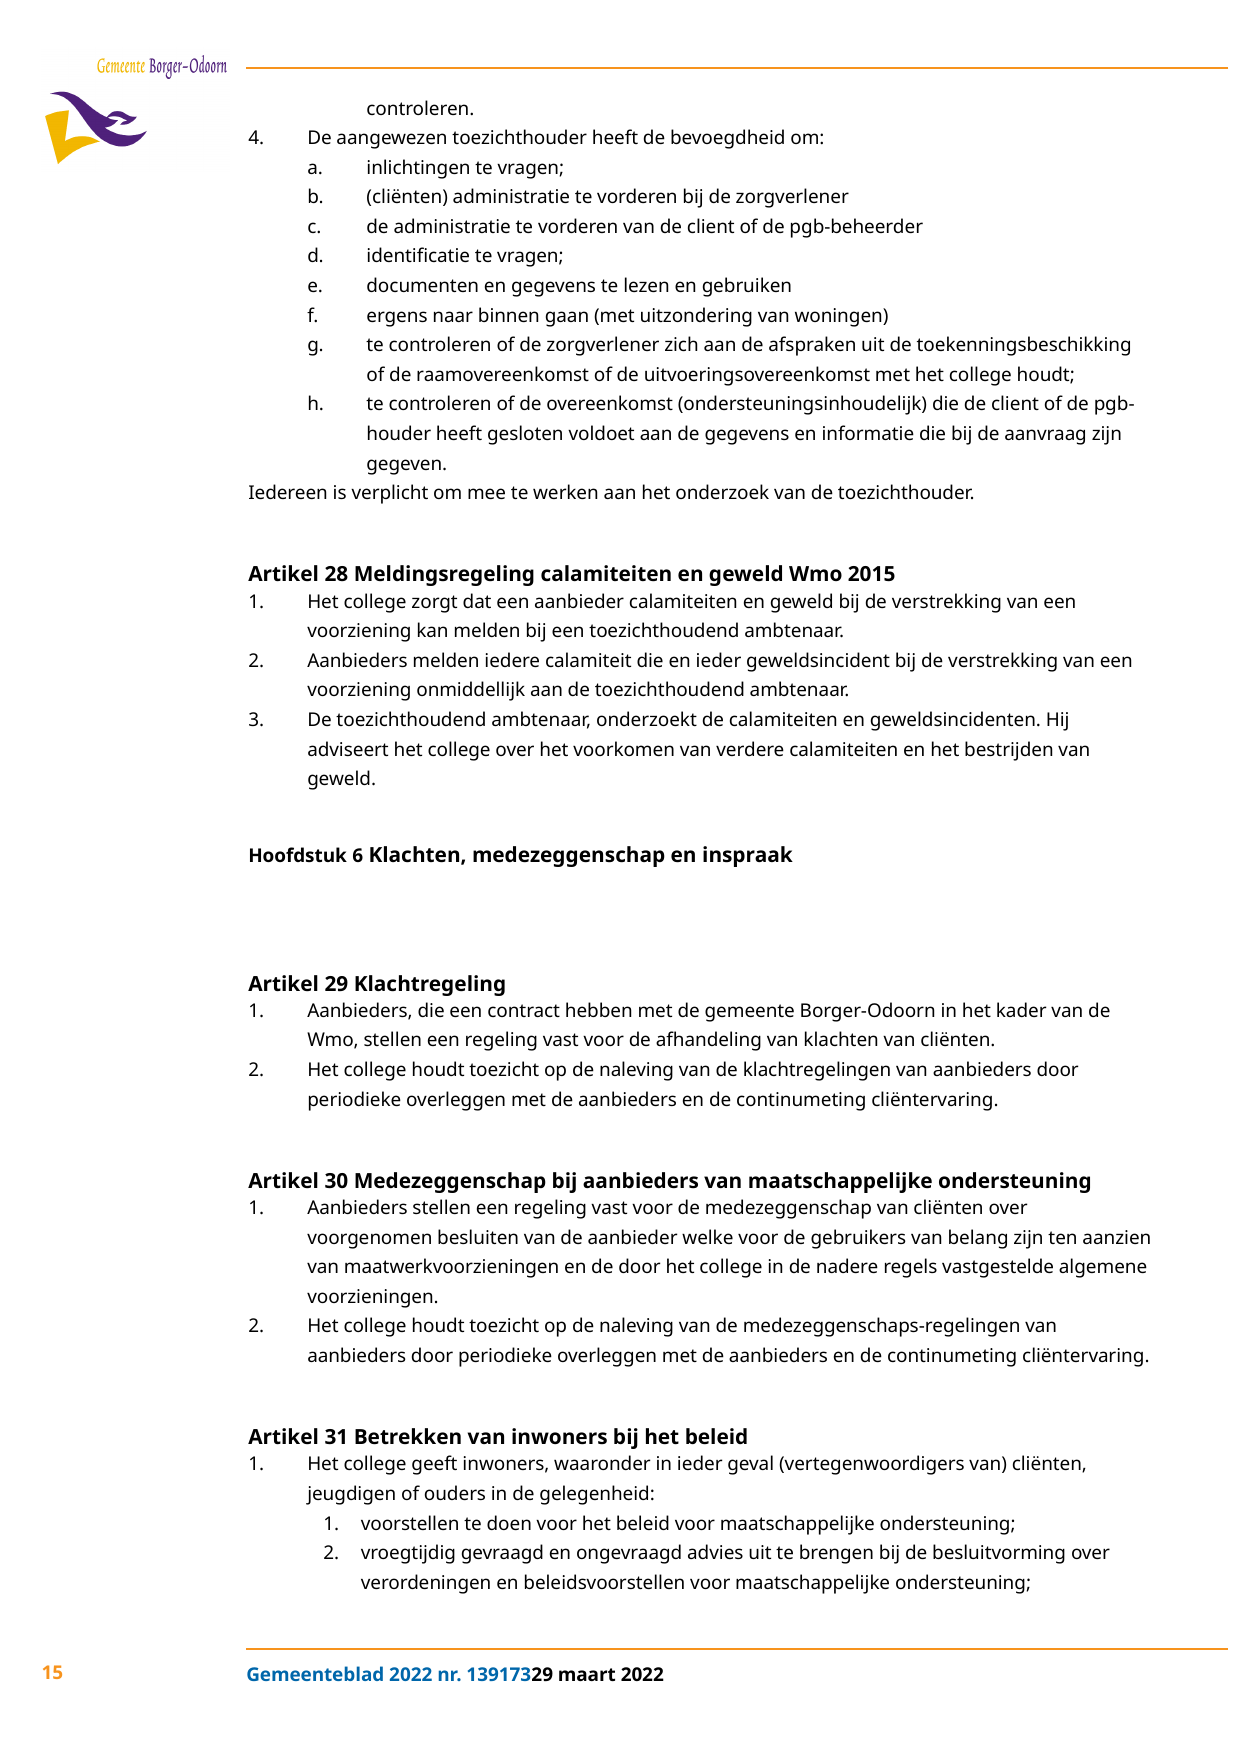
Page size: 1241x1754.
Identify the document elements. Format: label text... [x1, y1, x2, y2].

list de administratie te vorderen van de client of de pgb-beheerder [307, 213, 1152, 239]
list Aanbieders melden iedere calamiteit die en ieder geweldsincident bij de verstrekking van een voorziening onmiddellijk aan de toezichthoudend ambtenaar. [248, 647, 1152, 702]
text Artikel 31 Betrekken van inwoners bij het beleid [248, 1422, 1152, 1451]
text Artikel 29 Klachtregeling [248, 969, 1152, 997]
list identificatie te vragen; [307, 243, 1152, 268]
text Hoofdstuk 6 Klachten, medezeggenschap en inspraak [248, 841, 1152, 869]
list De toezichthoudend ambtenaar, onderzoekt de calamiteiten en geweldsincidenten. Hij adviseert het college over het voorkomen van verdere calamiteiten en het bestrijden van geweld. [248, 706, 1152, 791]
text Iedereen is verplicht om mee te werken aan het onderzoek van de toezichthouder. [248, 479, 1152, 505]
list Het college houdt toezicht op de naleving van de medezeggenschaps-regelingen van aanbieders door periodieke overleggen met de aanbieders en de continumeting cliëntervaring. [248, 1313, 1152, 1368]
list (cliënten) administratie te vorderen bij de zorgverlener [307, 183, 1152, 209]
list De aangewezen toezichthouder heeft de bevoegdheid om: [248, 124, 1152, 150]
list documenten en gegevens te lezen en gebruiken [307, 272, 1152, 298]
text Artikel 30 Medezeggenschap bij aanbieders van maatschappelijke ondersteuning [248, 1166, 1152, 1194]
list Het college houdt toezicht op de naleving van de klachtregelingen van aanbieders door periodieke overleggen met de aanbieders en de continumeting cliëntervaring. [248, 1056, 1152, 1112]
list controleren. [307, 95, 1152, 121]
list voorstellen te doen voor het beleid voor maatschappelijke ondersteuning; [323, 1510, 1152, 1536]
list Het college zorgt dat een aanbieder calamiteiten en geweld bij de verstrekking van een voorziening kan melden bij een toezichthoudend ambtenaar. [248, 588, 1152, 643]
list te controleren of de overeenkomst (ondersteuningsinhoudelijk) die de client of de pgb-houder heeft gesloten voldoet aan de gegevens en informatie die bij de aanvraag zijn gegeven. [307, 391, 1152, 476]
text Artikel 28 Meldingsregeling calamiteiten en geweld Wmo 2015 [248, 559, 1152, 588]
list Aanbieders stellen een regeling vast voor de medezeggenschap van cliënten over voorgenomen besluiten van de aanbieder welke voor de gebruikers van belang zijn ten aanzien van maatwerkvoorzieningen en de door het college in de nadere regels vastgestelde algemene voorzieningen. [248, 1194, 1152, 1309]
list vroegtijdig gevraagd en ongevraagd advies uit te brengen bij de besluitvorming over verordeningen en beleidsvoorstellen voor maatschappelijke ondersteuning; [323, 1539, 1152, 1595]
list Aanbieders, die een contract hebben met de gemeente Borger-Odoorn in het kader van de Wmo, stellen een regeling vast voor de afhandeling van klachten van cliënten. [248, 997, 1152, 1052]
list inlichtingen te vragen; [307, 154, 1152, 180]
list ergens naar binnen gaan (met uitzondering van woningen) [307, 302, 1152, 328]
picture [41, 47, 231, 172]
list te controleren of de zorgverlener zich aan de afspraken uit de toekenningsbeschikking of de raamovereenkomst of de uitvoeringsovereenkomst met het college houdt; [307, 331, 1152, 387]
list Het college geeft inwoners, waaronder in ieder geval (vertegenwoordigers van) cliënten, jeugdigen of ouders in de gelegenheid: [248, 1451, 1152, 1506]
